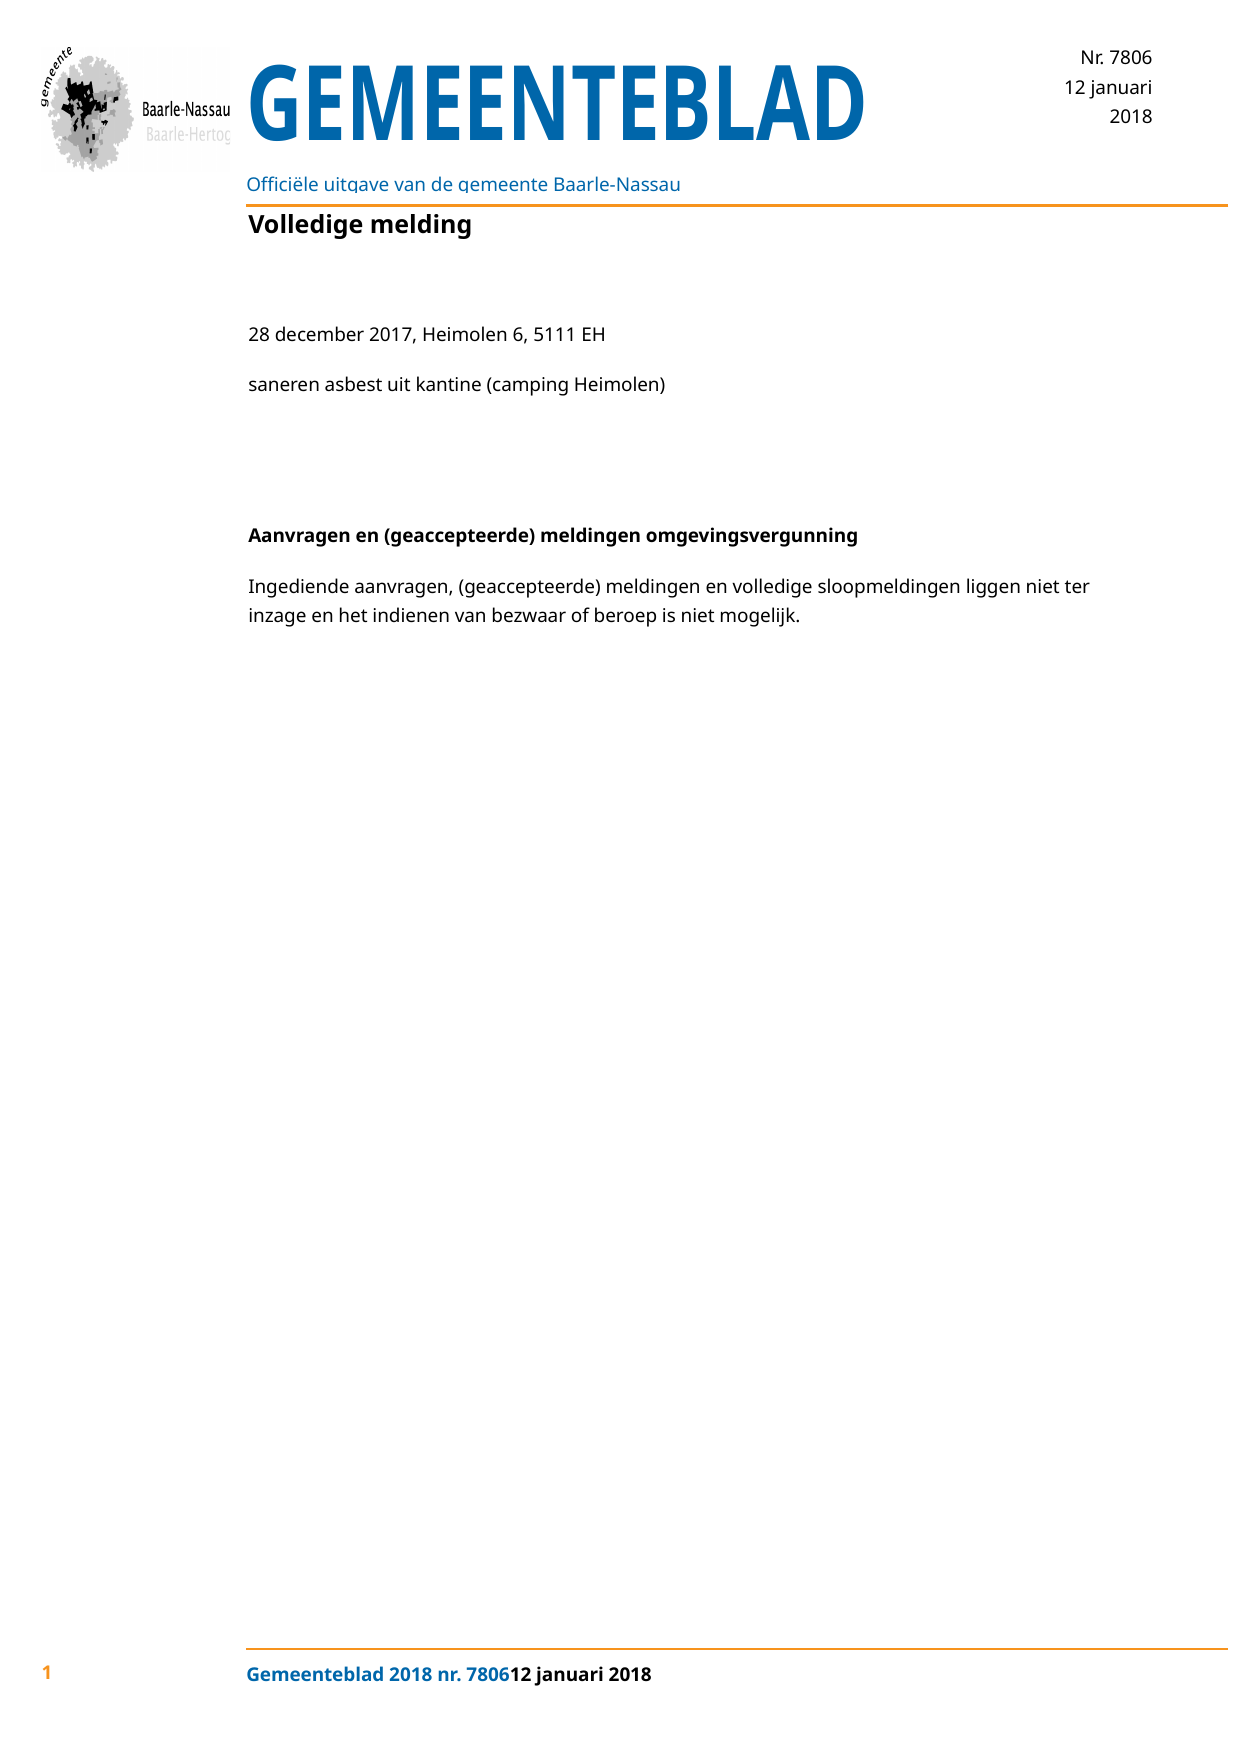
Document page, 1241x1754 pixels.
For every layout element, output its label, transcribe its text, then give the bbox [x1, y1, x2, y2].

text Ingediende aanvragen, (geaccepteerde) meldingen en volledige sloopmeldingen liggen niet ter inzage en het indienen van bezwaar of beroep is niet mogelijk. [248, 573, 1152, 628]
text Aanvragen en (geaccepteerde) meldingen omgevingsvergunning [248, 522, 1152, 548]
picture [41, 47, 231, 172]
text 28 december 2017, Heimolen 6, 5111 EH [248, 321, 1152, 346]
text Volledige melding [248, 207, 1152, 241]
text saneren asbest uit kantine (camping Heimolen) [248, 371, 1152, 397]
